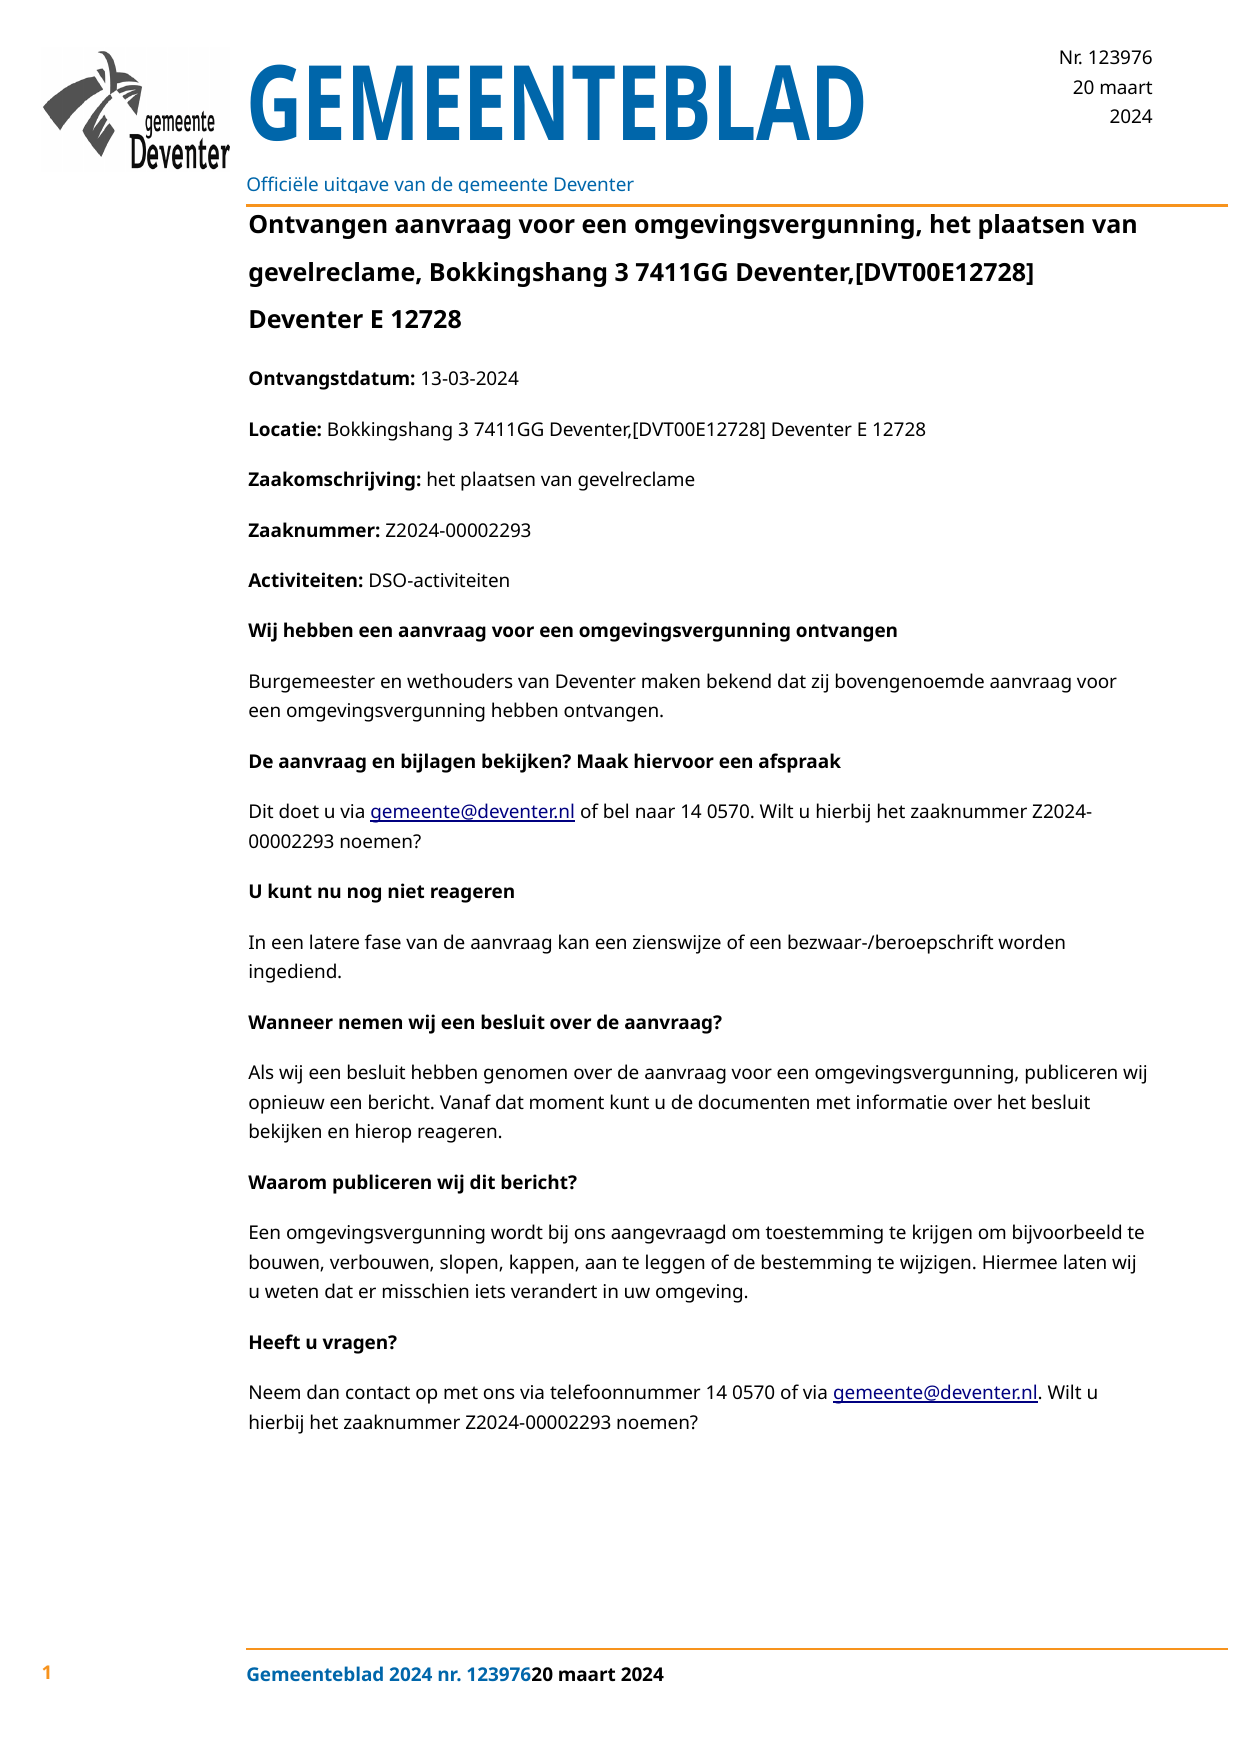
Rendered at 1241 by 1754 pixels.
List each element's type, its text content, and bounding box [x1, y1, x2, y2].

text In een latere fase van de aanvraag kan een zienswijze of een bezwaar-/beroepschrift worden ingediend. [248, 929, 1152, 984]
text Zaakomschrijving: het plaatsen van gevelreclame [248, 466, 1152, 492]
text Burgemeester en wethouders van Deventer maken bekend dat zij bovengenoemde aanvraag voor een omgevingsvergunning hebben ontvangen. [248, 668, 1152, 723]
text Waarom publiceren wij dit bericht? [248, 1169, 1152, 1194]
text Wanneer nemen wij een besluit over de aanvraag? [248, 1009, 1152, 1034]
text Als wij een besluit hebben genomen over de aanvraag voor een omgevingsvergunning, publiceren wij opnieuw een bericht. Vanaf dat moment kunt u de documenten met informatie over het besluit bekijken en hierop reageren. [248, 1059, 1152, 1144]
text Ontvangstdatum: 13-03-2024 [248, 366, 1152, 391]
text De aanvraag en bijlagen bekijken? Maak hiervoor een afspraak [248, 748, 1152, 774]
text Ontvangen aanvraag voor een omgevingsvergunning, het plaatsen van gevelreclame, Bokkingshang 3 7411GG Deventer,[DVT00E12728] Deventer E 12728 [248, 207, 1152, 336]
text Zaaknummer: Z2024-00002293 [248, 517, 1152, 542]
text Activiteiten: DSO-activiteiten [248, 567, 1152, 593]
text U kunt nu nog niet reageren [248, 878, 1152, 904]
text Neem dan contact op met ons via telefoonnummer 14 0570 of via gemeente@deventer.nl. Wilt u hierbij het zaaknummer Z2024-00002293 noemen? [248, 1379, 1152, 1434]
text Wij hebben een aanvraag voor een omgevingsvergunning ontvangen [248, 618, 1152, 643]
text Een omgevingsvergunning wordt bij ons aangevraagd om toestemming te krijgen om bijvoorbeeld te bouwen, verbouwen, slopen, kappen, aan te leggen of de bestemming te wijzigen. Hiermee laten wij u weten dat er misschien iets verandert in uw omgeving. [248, 1219, 1152, 1304]
picture [41, 47, 231, 172]
text Dit doet u via gemeente@deventer.nl of bel naar 14 0570. Wilt u hierbij het zaaknummer Z2024-00002293 noemen? [248, 798, 1152, 854]
text Locatie: Bokkingshang 3 7411GG Deventer,[DVT00E12728] Deventer E 12728 [248, 416, 1152, 442]
text Heeft u vragen? [248, 1329, 1152, 1354]
